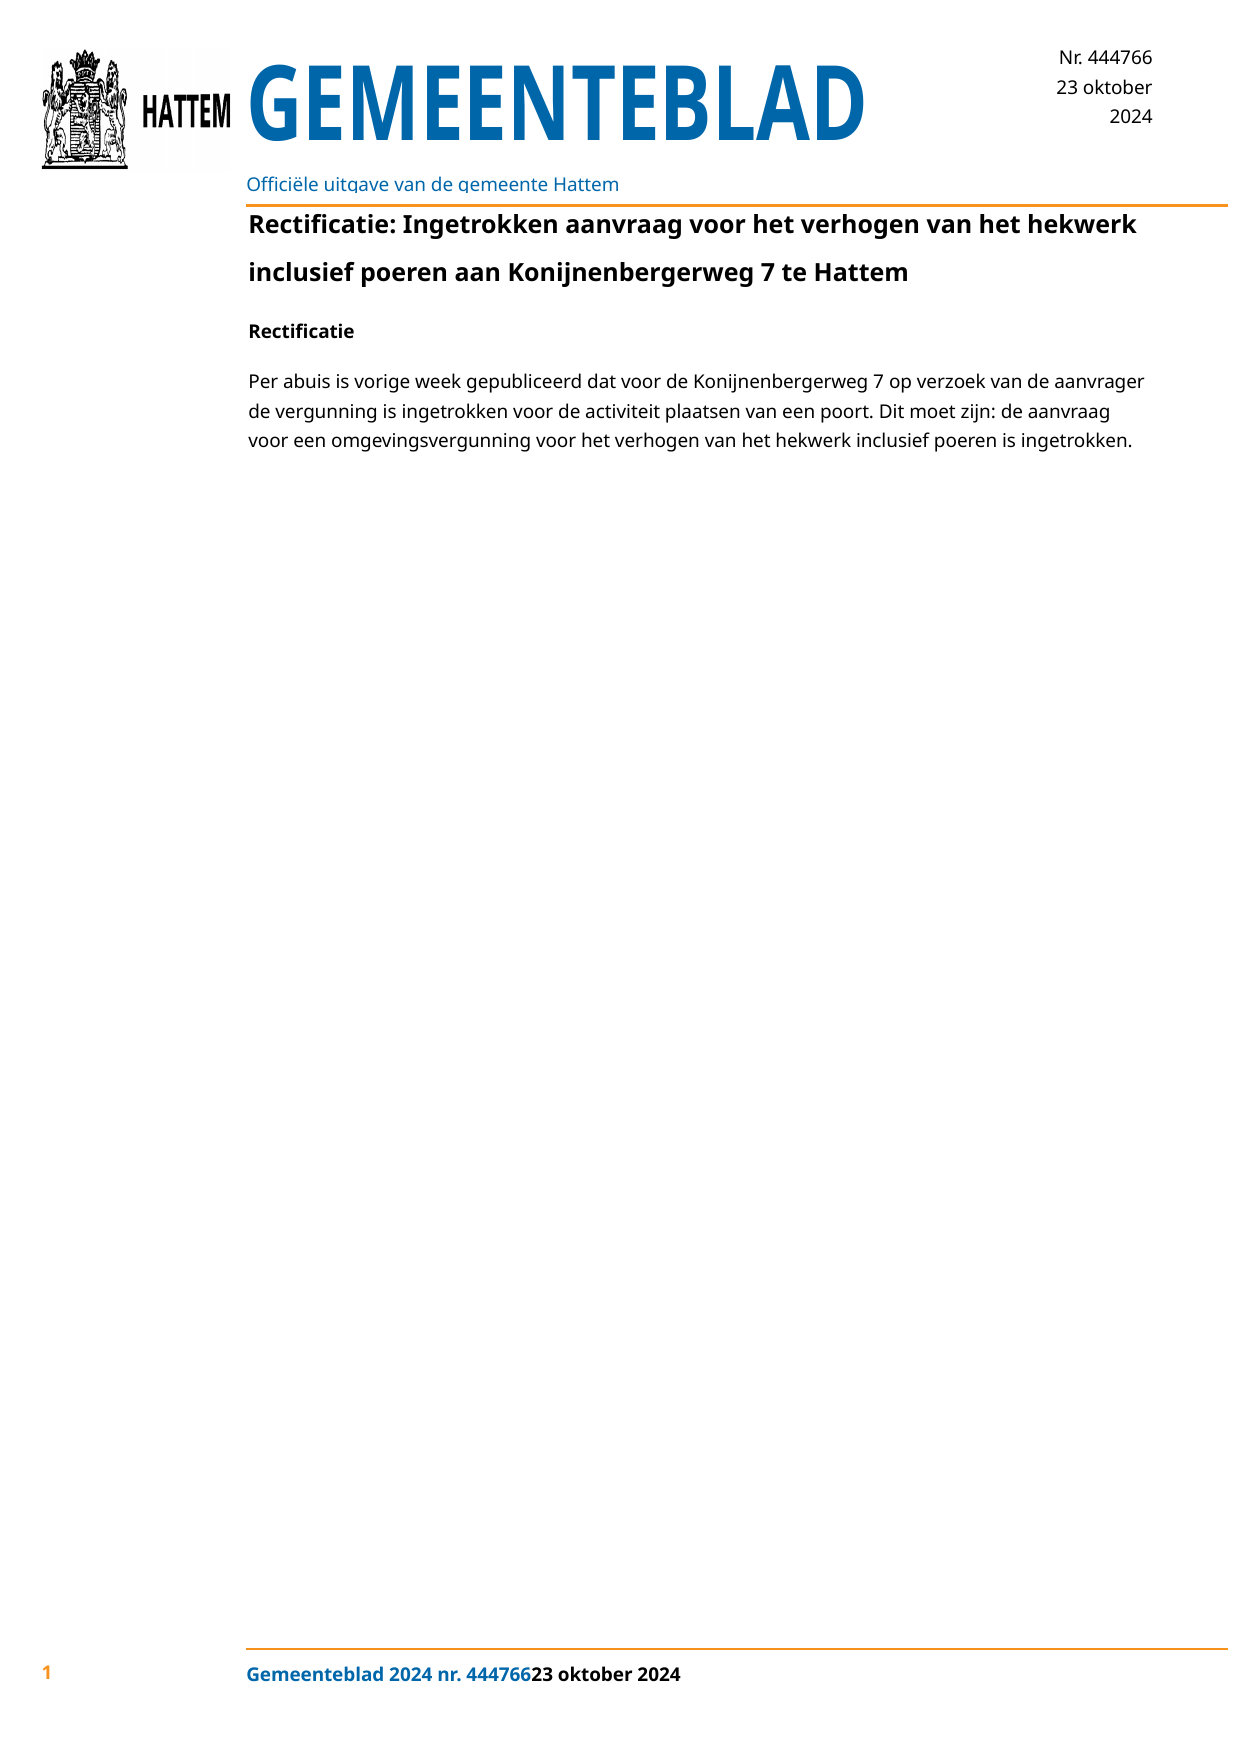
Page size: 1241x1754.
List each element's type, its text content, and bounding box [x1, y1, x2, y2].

picture [41, 47, 231, 172]
text Per abuis is vorige week gepubliceerd dat voor de Konijnenbergerweg 7 op verzoek van de aanvrager de vergunning is ingetrokken voor de activiteit plaatsen van een poort. Dit moet zijn: de aanvraag voor een omgevingsvergunning voor het verhogen van het hekwerk inclusief poeren is ingetrokken. [248, 368, 1152, 453]
text Rectificatie: Ingetrokken aanvraag voor het verhogen van het hekwerk inclusief poeren aan Konijnenbergerweg 7 te Hattem [248, 207, 1152, 288]
text Rectificatie [248, 318, 1152, 344]
